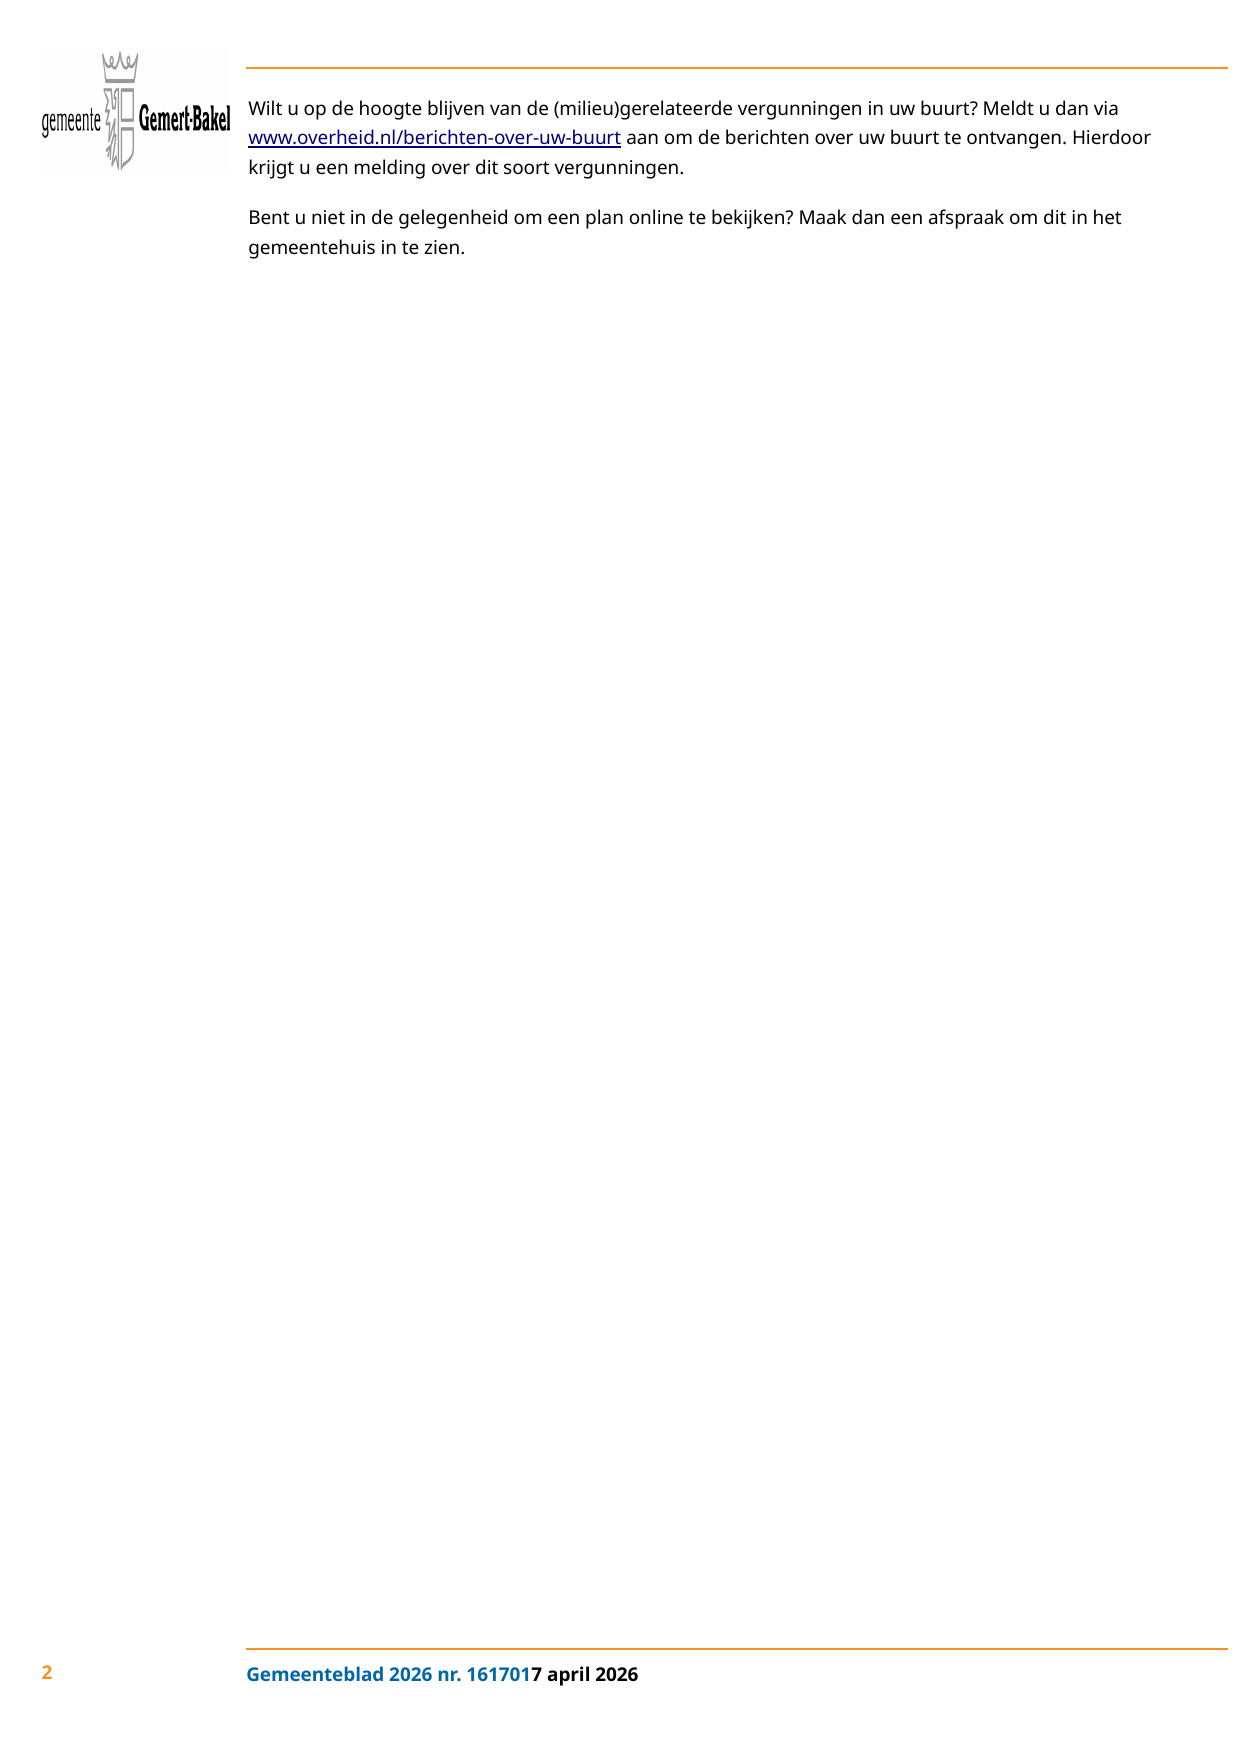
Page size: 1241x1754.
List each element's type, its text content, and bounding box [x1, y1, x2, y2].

picture [41, 47, 231, 172]
text Wilt u op de hoogte blijven van de (milieu)gerelateerde vergunningen in uw buurt? Meldt u dan via www.overheid.nl/berichten-over-uw-buurt aan om de berichten over uw buurt te ontvangen. Hierdoor krijgt u een melding over dit soort vergunningen. [248, 95, 1152, 180]
text Bent u niet in de gelegenheid om een plan online te bekijken? Maak dan een afspraak om dit in het gemeentehuis in te zien. [248, 204, 1152, 260]
